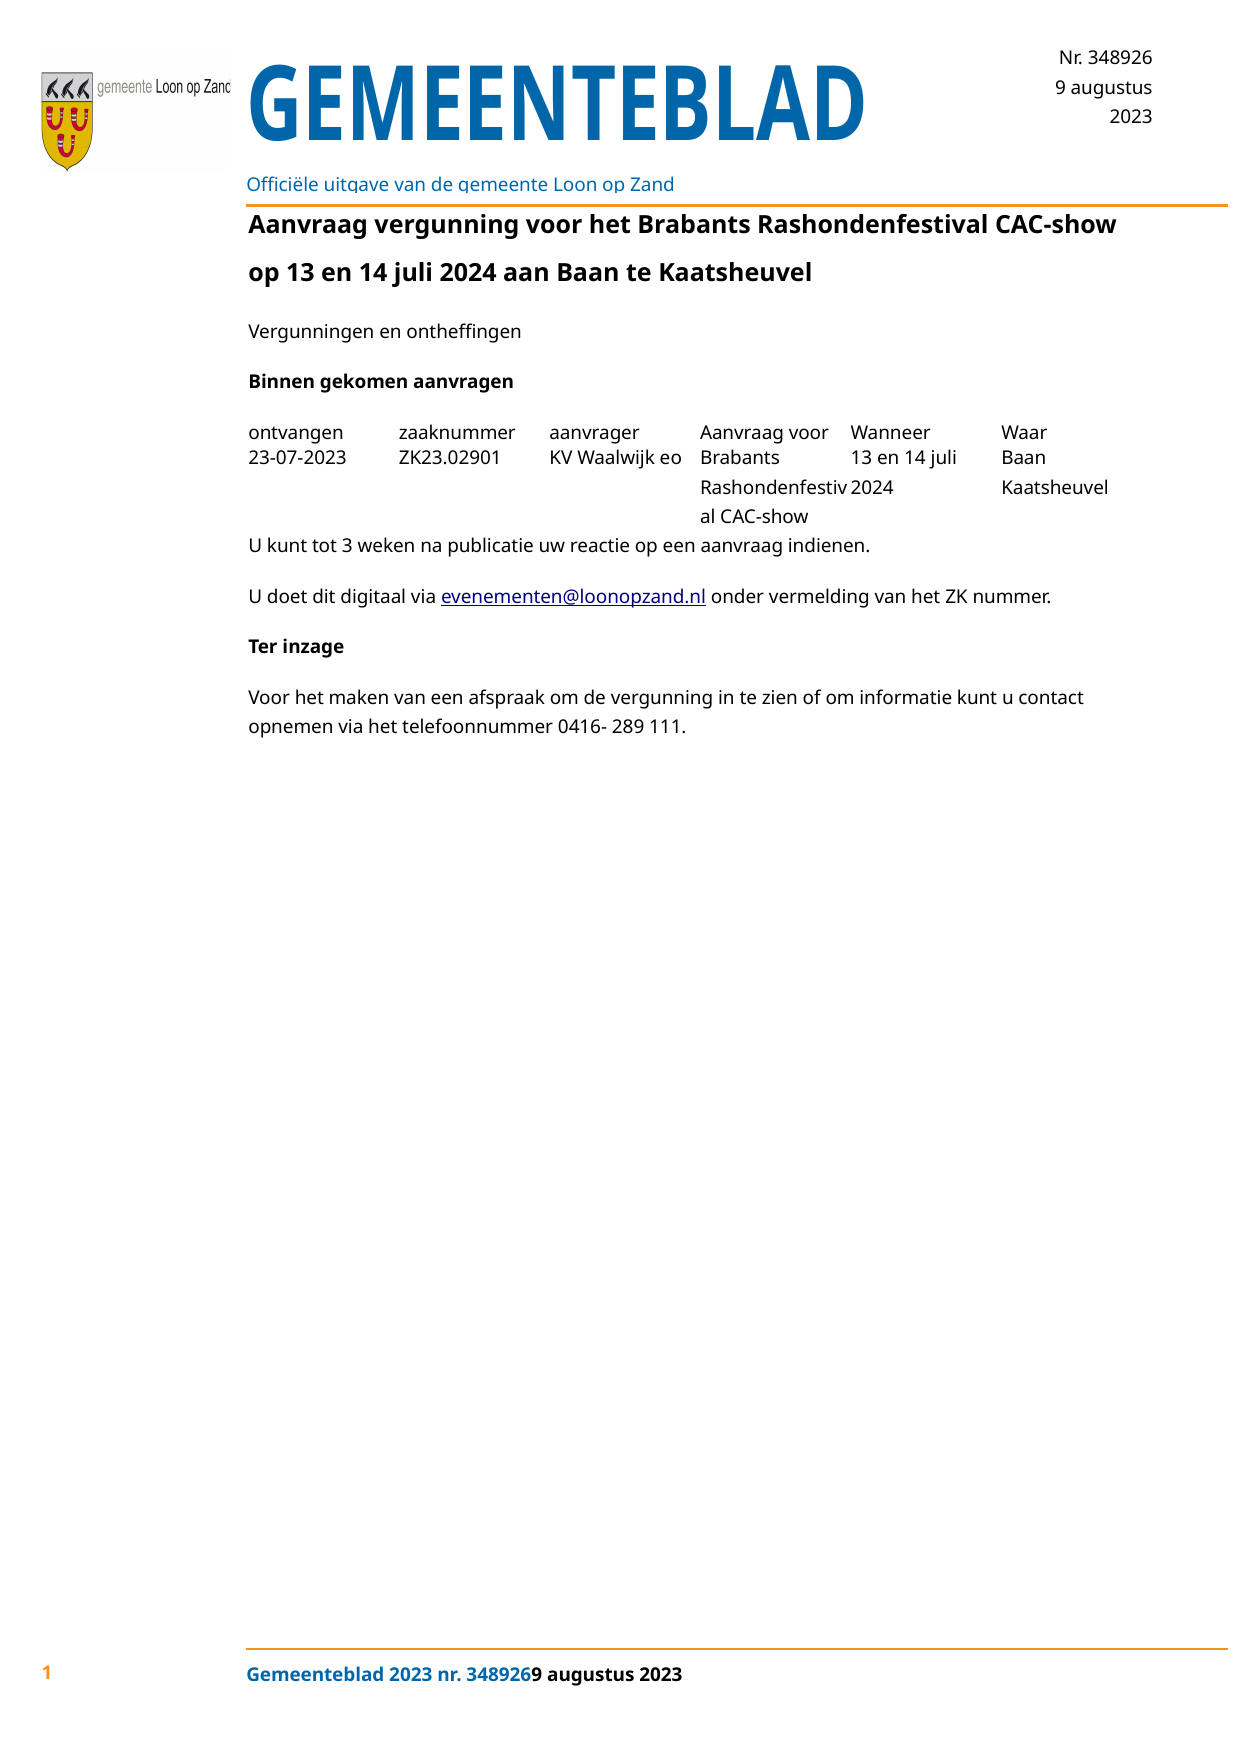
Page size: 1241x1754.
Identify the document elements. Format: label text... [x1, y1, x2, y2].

table_cell KV Waalwijk eo [549, 445, 700, 529]
table_header Waar [1001, 419, 1152, 444]
text Binnen gekomen aanvragen [248, 368, 1152, 394]
text Voor het maken van een afspraak om de vergunning in te zien of om informatie kunt u contact opnemen via het telefoonnummer 0416- 289 111. [248, 684, 1152, 739]
picture [41, 47, 231, 172]
table_header Aanvraag voor [700, 419, 850, 444]
table_header zaaknummer [399, 419, 549, 444]
text U doet dit digitaal via evenementen@loonopzand.nl onder vermelding van het ZK nummer. [248, 583, 1152, 609]
table_header Wanneer [850, 419, 1001, 444]
table_cell Brabants Rashondenfestival CAC-show [700, 445, 850, 529]
table_header aanvrager [549, 419, 700, 444]
table_cell 13 en 14 juli 2024 [850, 445, 1001, 529]
text Vergunningen en ontheffingen [248, 318, 1152, 344]
table_cell 23-07-2023 [248, 445, 398, 529]
table_cell ZK23.02901 [399, 445, 549, 529]
text U kunt tot 3 weken na publicatie uw reactie op een aanvraag indienen. [248, 533, 1152, 558]
table_header ontvangen [248, 419, 398, 444]
text Aanvraag vergunning voor het Brabants Rashondenfestival CAC-show op 13 en 14 juli 2024 aan Baan te Kaatsheuvel [248, 207, 1152, 288]
text Ter inzage [248, 633, 1152, 659]
table_cell Baan Kaatsheuvel [1001, 445, 1152, 529]
